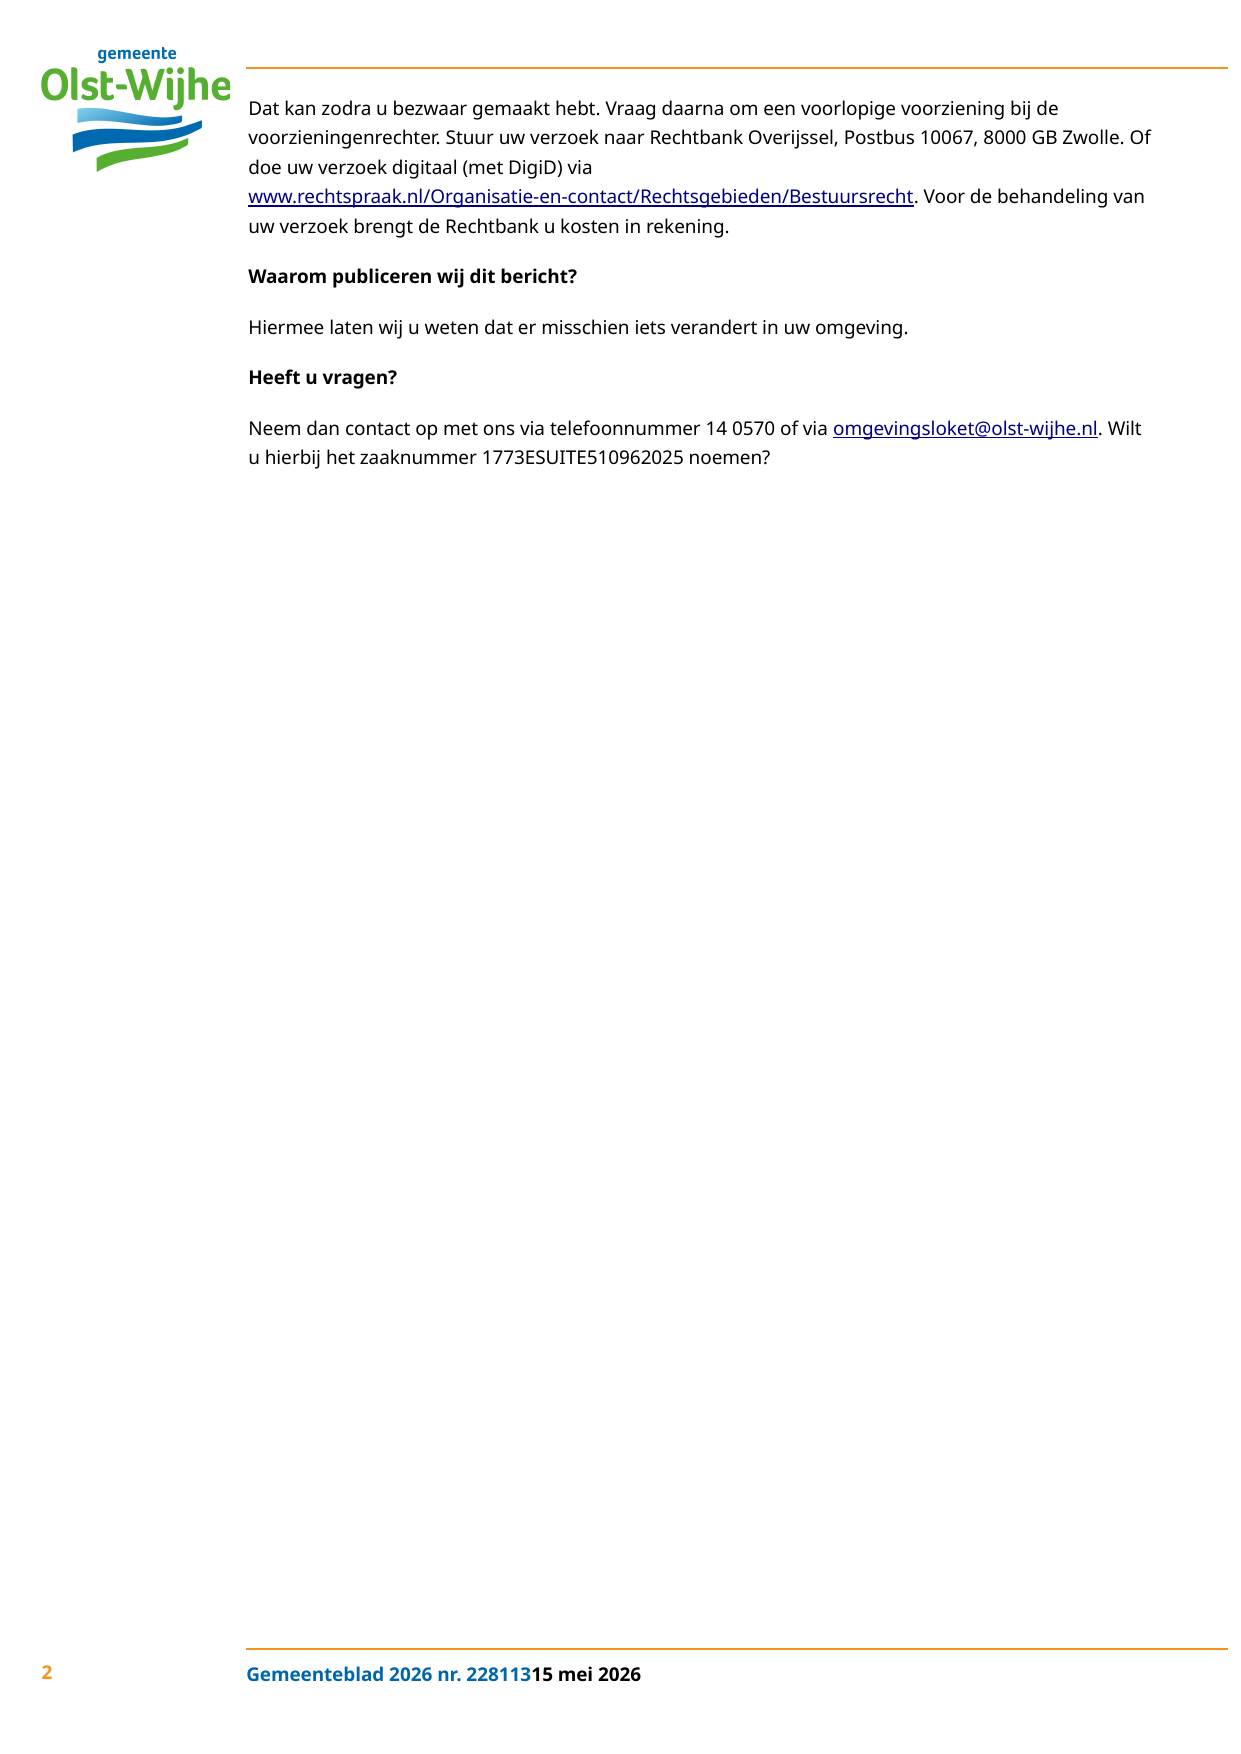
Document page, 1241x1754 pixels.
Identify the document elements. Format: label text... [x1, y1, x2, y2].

text Waarom publiceren wij dit bericht? [248, 263, 1152, 289]
text Dat kan zodra u bezwaar gemaakt hebt. Vraag daarna om een voorlopige voorziening bij de voorzieningenrechter. Stuur uw verzoek naar Rechtbank Overijssel, Postbus 10067, 8000 GB Zwolle. Of doe uw verzoek digitaal (met DigiD) via www.rechtspraak.nl/Organisatie-en-contact/Rechtsgebieden/Bestuursrecht. Voor de behandeling van uw verzoek brengt de Rechtbank u kosten in rekening. [248, 95, 1152, 239]
picture [41, 47, 231, 172]
text Neem dan contact op met ons via telefoonnummer 14 0570 of via omgevingsloket@olst-wijhe.nl. Wilt u hierbij het zaaknummer 1773ESUITE510962025 noemen? [248, 415, 1152, 470]
text Hiermee laten wij u weten dat er misschien iets verandert in uw omgeving. [248, 314, 1152, 340]
text Heeft u vragen? [248, 364, 1152, 390]
